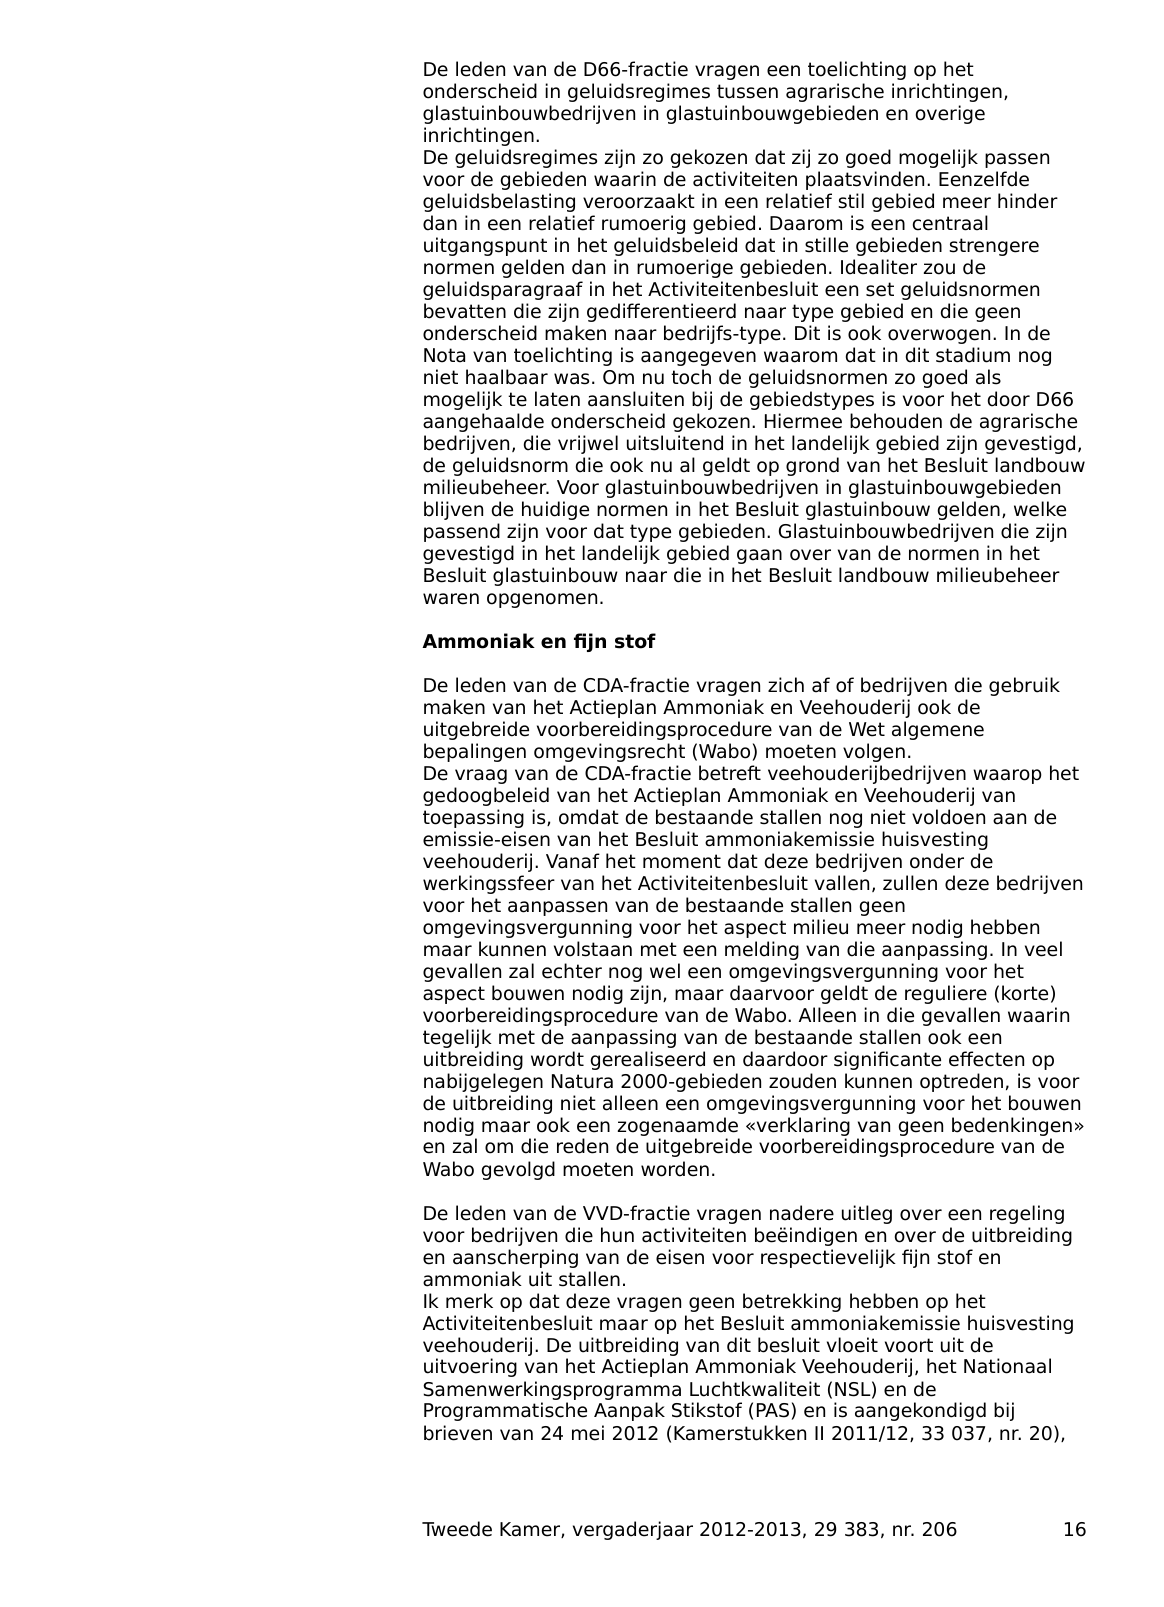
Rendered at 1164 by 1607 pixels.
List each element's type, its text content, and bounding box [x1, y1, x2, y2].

text De vraag van de CDA-fractie betreft veehouderijbedrijven waarop het gedoogbeleid van het Actieplan Ammoniak en Veehouderij van toepassing is, omdat de bestaande stallen nog niet voldoen aan de emissie-eisen van het Besluit ammoniakemissie huisvesting veehouderij. Vanaf het moment dat deze bedrijven onder de werkingssfeer van het Activiteitenbesluit vallen, zullen deze bedrijven voor het aanpassen van de bestaande stallen geen omgevingsvergunning voor het aspect milieu meer nodig hebben maar kunnen volstaan met een melding van die aanpassing. In veel gevallen zal echter nog wel een omgevingsvergunning voor het aspect bouwen nodig zijn, maar daarvoor geldt de reguliere (korte) voorbereidingsprocedure van de Wabo. Alleen in die gevallen waarin tegelijk met de aanpassing van de bestaande stallen ook een uitbreiding wordt gerealiseerd en daardoor significante effecten op nabijgelegen Natura 2000-gebieden zouden kunnen optreden, is voor de uitbreiding niet alleen een omgevingsvergunning voor het bouwen nodig maar ook een zogenaamde «verklaring van geen bedenkingen» en zal om die reden de uitgebreide voorbereidingsprocedure van de Wabo gevolgd moeten worden. [422, 763, 1087, 1180]
text De leden van de D66-fractie vragen een toelichting op het onderscheid in geluidsregimes tussen agrarische inrichtingen, glastuinbouwbedrijven in glastuinbouwgebieden en overige inrichtingen. [422, 59, 1087, 147]
text De leden van de VVD-fractie vragen nadere uitleg over een regeling voor bedrijven die hun activiteiten beëindigen en over de uitbreiding en aanscherping van de eisen voor respectievelijk fijn stof en ammoniak uit stallen. [422, 1203, 1087, 1291]
text De leden van de CDA-fractie vragen zich af of bedrijven die gebruik maken van het Actieplan Ammoniak en Veehouderij ook de uitgebreide voorbereidingsprocedure van de Wet algemene bepalingen omgevingsrecht (Wabo) moeten volgen. [422, 675, 1087, 763]
subtitle Ammoniak en fijn stof [422, 631, 1087, 653]
text Ik merk op dat deze vragen geen betrekking hebben op het Activiteitenbesluit maar op het Besluit ammoniakemissie huisvesting veehouderij. De uitbreiding van dit besluit vloeit voort uit de uitvoering van het Actieplan Ammoniak Veehouderij, het Nationaal Samenwerkingsprogramma Luchtkwaliteit (NSL) en de Programmatische Aanpak Stikstof (PAS) en is aangekondigd bij brieven van 24 mei 2012 (Kamerstukken II 2011/12, 33 037, nr. 20), [422, 1291, 1087, 1444]
text De geluidsregimes zijn zo gekozen dat zij zo goed mogelijk passen voor de gebieden waarin de activiteiten plaatsvinden. Eenzelfde geluidsbelasting veroorzaakt in een relatief stil gebied meer hinder dan in een relatief rumoerig gebied. Daarom is een centraal uitgangspunt in het geluidsbeleid dat in stille gebieden strengere normen gelden dan in rumoerige gebieden. Idealiter zou de geluidsparagraaf in het Activiteitenbesluit een set geluidsnormen bevatten die zijn gedifferentieerd naar type gebied en die geen onderscheid maken naar bedrijfs-type. Dit is ook overwogen. In de Nota van toelichting is aangegeven waarom dat in dit stadium nog niet haalbaar was. Om nu toch de geluidsnormen zo goed als mogelijk te laten aansluiten bij de gebiedstypes is voor het door D66 aangehaalde onderscheid gekozen. Hiermee behouden de agrarische bedrijven, die vrijwel uitsluitend in het landelijk gebied zijn gevestigd, de geluidsnorm die ook nu al geldt op grond van het Besluit landbouw milieubeheer. Voor glastuinbouwbedrijven in glastuinbouwgebieden blijven de huidige normen in het Besluit glastuinbouw gelden, welke passend zijn voor dat type gebieden. Glastuinbouwbedrijven die zijn gevestigd in het landelijk gebied gaan over van de normen in het Besluit glastuinbouw naar die in het Besluit landbouw milieubeheer waren opgenomen. [422, 147, 1087, 608]
